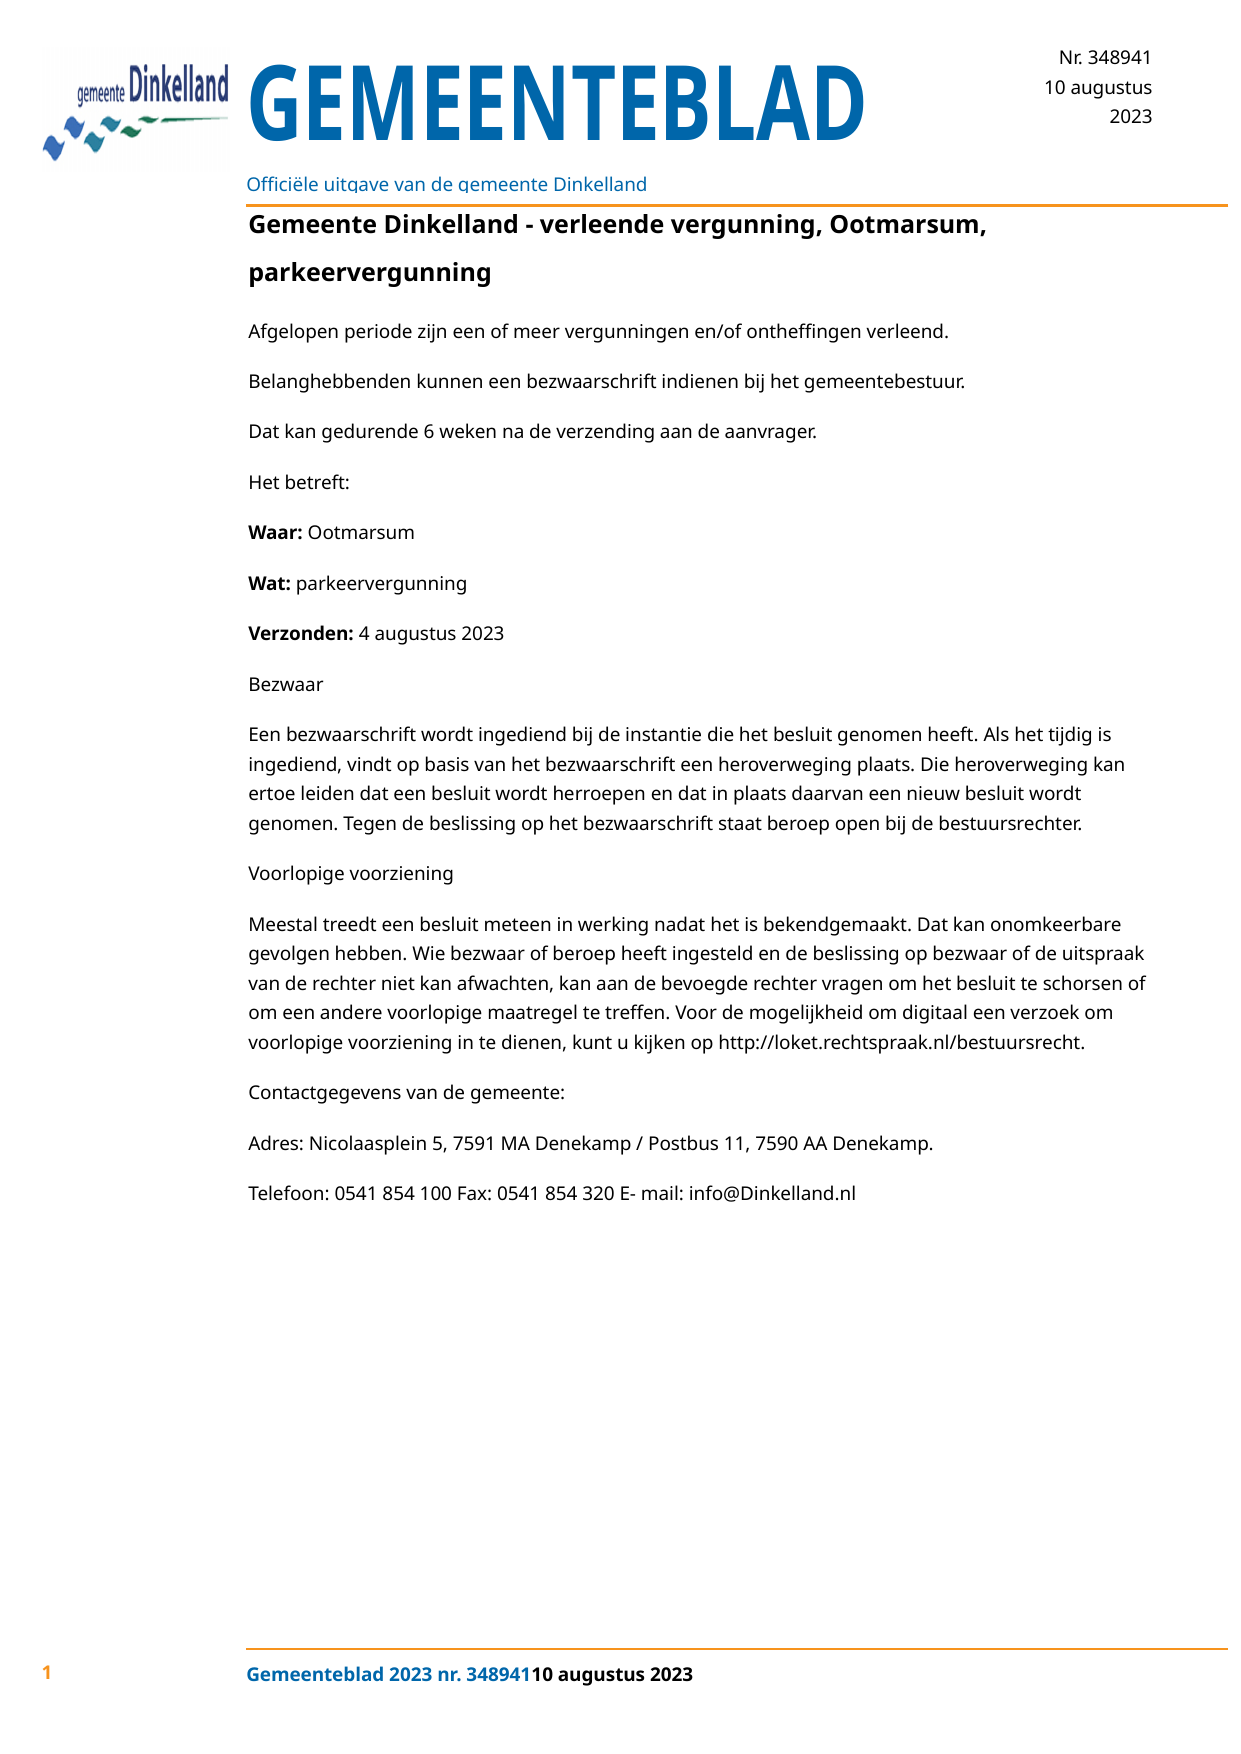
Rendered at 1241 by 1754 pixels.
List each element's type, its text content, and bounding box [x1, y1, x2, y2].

text Contactgegevens van de gemeente: [248, 1079, 1152, 1105]
text Een bezwaarschrift wordt ingediend bij de instantie die het besluit genomen heeft. Als het tijdig is ingediend, vindt op basis van het bezwaarschrift een heroverweging plaats. Die heroverweging kan ertoe leiden dat een besluit wordt herroepen en dat in plaats daarvan een nieuw besluit wordt genomen. Tegen de beslissing op het bezwaarschrift staat beroep open bij de bestuursrechter. [248, 721, 1152, 836]
text Meestal treedt een besluit meteen in werking nadat het is bekendgemaakt. Dat kan onomkeerbare gevolgen hebben. Wie bezwaar of beroep heeft ingesteld en de beslissing op bezwaar of de uitspraak van de rechter niet kan afwachten, kan aan de bevoegde rechter vragen om het besluit te schorsen of om een andere voorlopige maatregel te treffen. Voor de mogelijkheid om digitaal een verzoek om voorlopige voorziening in te dienen, kunt u kijken op http://loket.rechtspraak.nl/bestuursrecht. [248, 911, 1152, 1055]
text Afgelopen periode zijn een of meer vergunningen en/of ontheffingen verleend. [248, 318, 1152, 344]
text Het betreft: [248, 469, 1152, 495]
text Belanghebbenden kunnen een bezwaarschrift indienen bij het gemeentebestuur. [248, 368, 1152, 394]
text Voorlopige voorziening [248, 860, 1152, 886]
text Verzonden: 4 augustus 2023 [248, 620, 1152, 646]
text Dat kan gedurende 6 weken na de verzending aan de aanvrager. [248, 419, 1152, 444]
text Waar: Ootmarsum [248, 519, 1152, 545]
text Wat: parkeervergunning [248, 570, 1152, 596]
picture [41, 47, 231, 172]
text Bezwaar [248, 671, 1152, 697]
text Gemeente Dinkelland - verleende vergunning, Ootmarsum, parkeervergunning [248, 207, 1152, 288]
text Adres: Nicolaasplein 5, 7591 MA Denekamp / Postbus 11, 7590 AA Denekamp. [248, 1130, 1152, 1156]
text Telefoon: 0541 854 100 Fax: 0541 854 320 E- mail: info@Dinkelland.nl [248, 1180, 1152, 1206]
